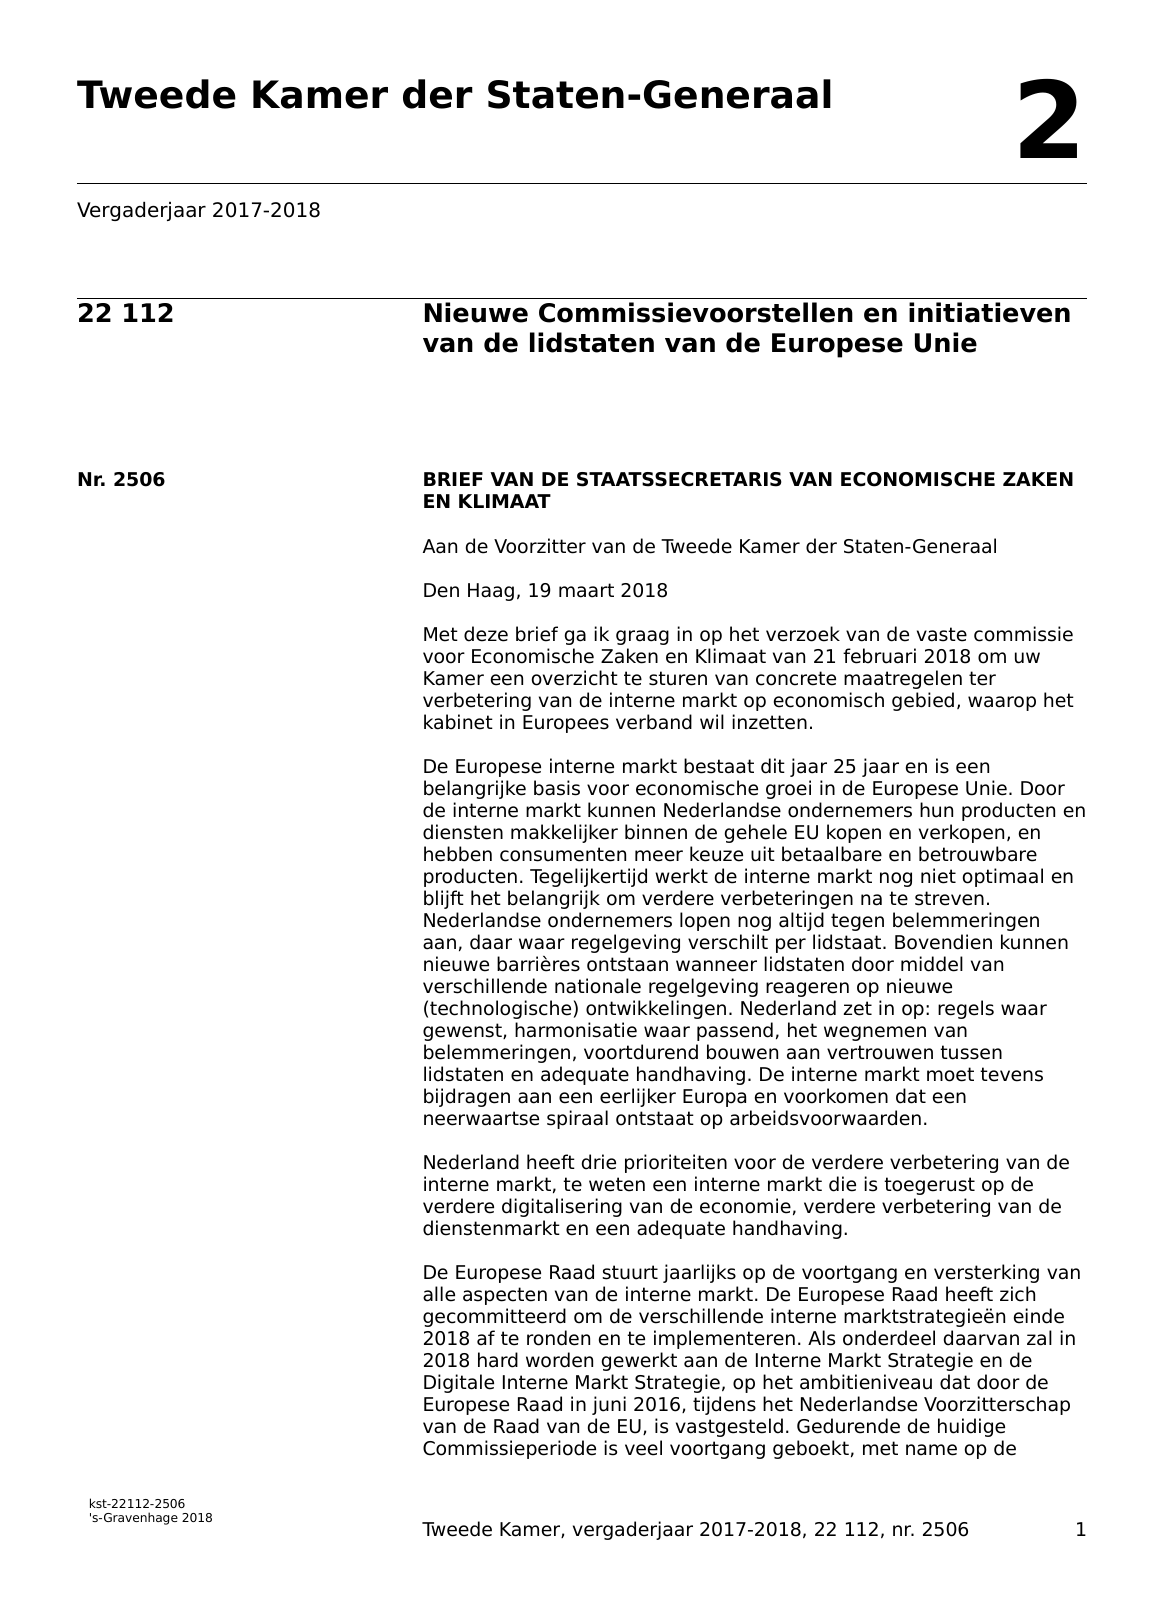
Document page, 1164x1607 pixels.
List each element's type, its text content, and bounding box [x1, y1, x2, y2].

table_cell Vergaderjaar 2017-2018 [77, 184, 1087, 298]
table_header Tweede Kamer der Staten-Generaal [77, 59, 886, 183]
text Aan de Voorzitter van de Tweede Kamer der Staten-Generaal [422, 536, 1087, 557]
subtitle Nr. 2506 BRIEF VAN DE STAATSSECRETARIS VAN ECONOMISCHE ZAKEN EN KLIMAAT [77, 469, 1087, 513]
text De Europese interne markt bestaat dit jaar 25 jaar en is een belangrijke basis voor economische groei in de Europese Unie. Door de interne markt kunnen Nederlandse ondernemers hun producten en diensten makkelijker binnen de gehele EU kopen en verkopen, en hebben consumenten meer keuze uit betaalbare en betrouwbare producten. Tegelijkertijd werkt de interne markt nog niet optimaal en blijft het belangrijk om verdere verbeteringen na te streven. Nederlandse ondernemers lopen nog altijd tegen belemmeringen aan, daar waar regelgeving verschilt per lidstaat. Bovendien kunnen nieuwe barrières ontstaan wanneer lidstaten door middel van verschillende nationale regelgeving reageren op nieuwe (technologische) ontwikkelingen. Nederland zet in op: regels waar gewenst, harmonisatie waar passend, het wegnemen van belemmeringen, voortdurend bouwen aan vertrouwen tussen lidstaten en adequate handhaving. De interne markt moet tevens bijdragen aan een eerlijker Europa en voorkomen dat een neerwaartse spiraal ontstaat op arbeidsvoorwaarden. [422, 756, 1087, 1129]
text De Europese Raad stuurt jaarlijks op de voortgang en versterking van alle aspecten van de interne markt. De Europese Raad heeft zich gecommitteerd om de verschillende interne marktstrategieën einde 2018 af te ronden en te implementeren. Als onderdeel daarvan zal in 2018 hard worden gewerkt aan de Interne Markt Strategie en de Digitale Interne Markt Strategie, op het ambitieniveau dat door de Europese Raad in juni 2016, tijdens het Nederlandse Voorzitterschap van de Raad van de EU, is vastgesteld. Gedurende de huidige Commissieperiode is veel voortgang geboekt, met name op de [422, 1262, 1087, 1460]
text kst-22112-2506 [88, 1497, 323, 1511]
text Met deze brief ga ik graag in op het verzoek van de vaste commissie voor Economische Zaken en Klimaat van 21 februari 2018 om uw Kamer een overzicht te sturen van concrete maatregelen ter verbetering van de interne markt op economisch gebied, waarop het kabinet in Europees verband wil inzetten. [422, 624, 1087, 734]
table_header 2 [886, 59, 1087, 183]
text 's-Gravenhage 2018 [88, 1511, 323, 1525]
text Den Haag, 19 maart 2018 [422, 580, 1087, 602]
text Nederland heeft drie prioriteiten voor de verdere verbetering van de interne markt, te weten een interne markt die is toegerust op de verdere digitalisering van de economie, verdere verbetering van de dienstenmarkt en een adequate handhaving. [422, 1152, 1087, 1240]
subtitle 22 112 Nieuwe Commissievoorstellen en initiatieven van de lidstaten van de Europese Unie [77, 299, 1087, 358]
